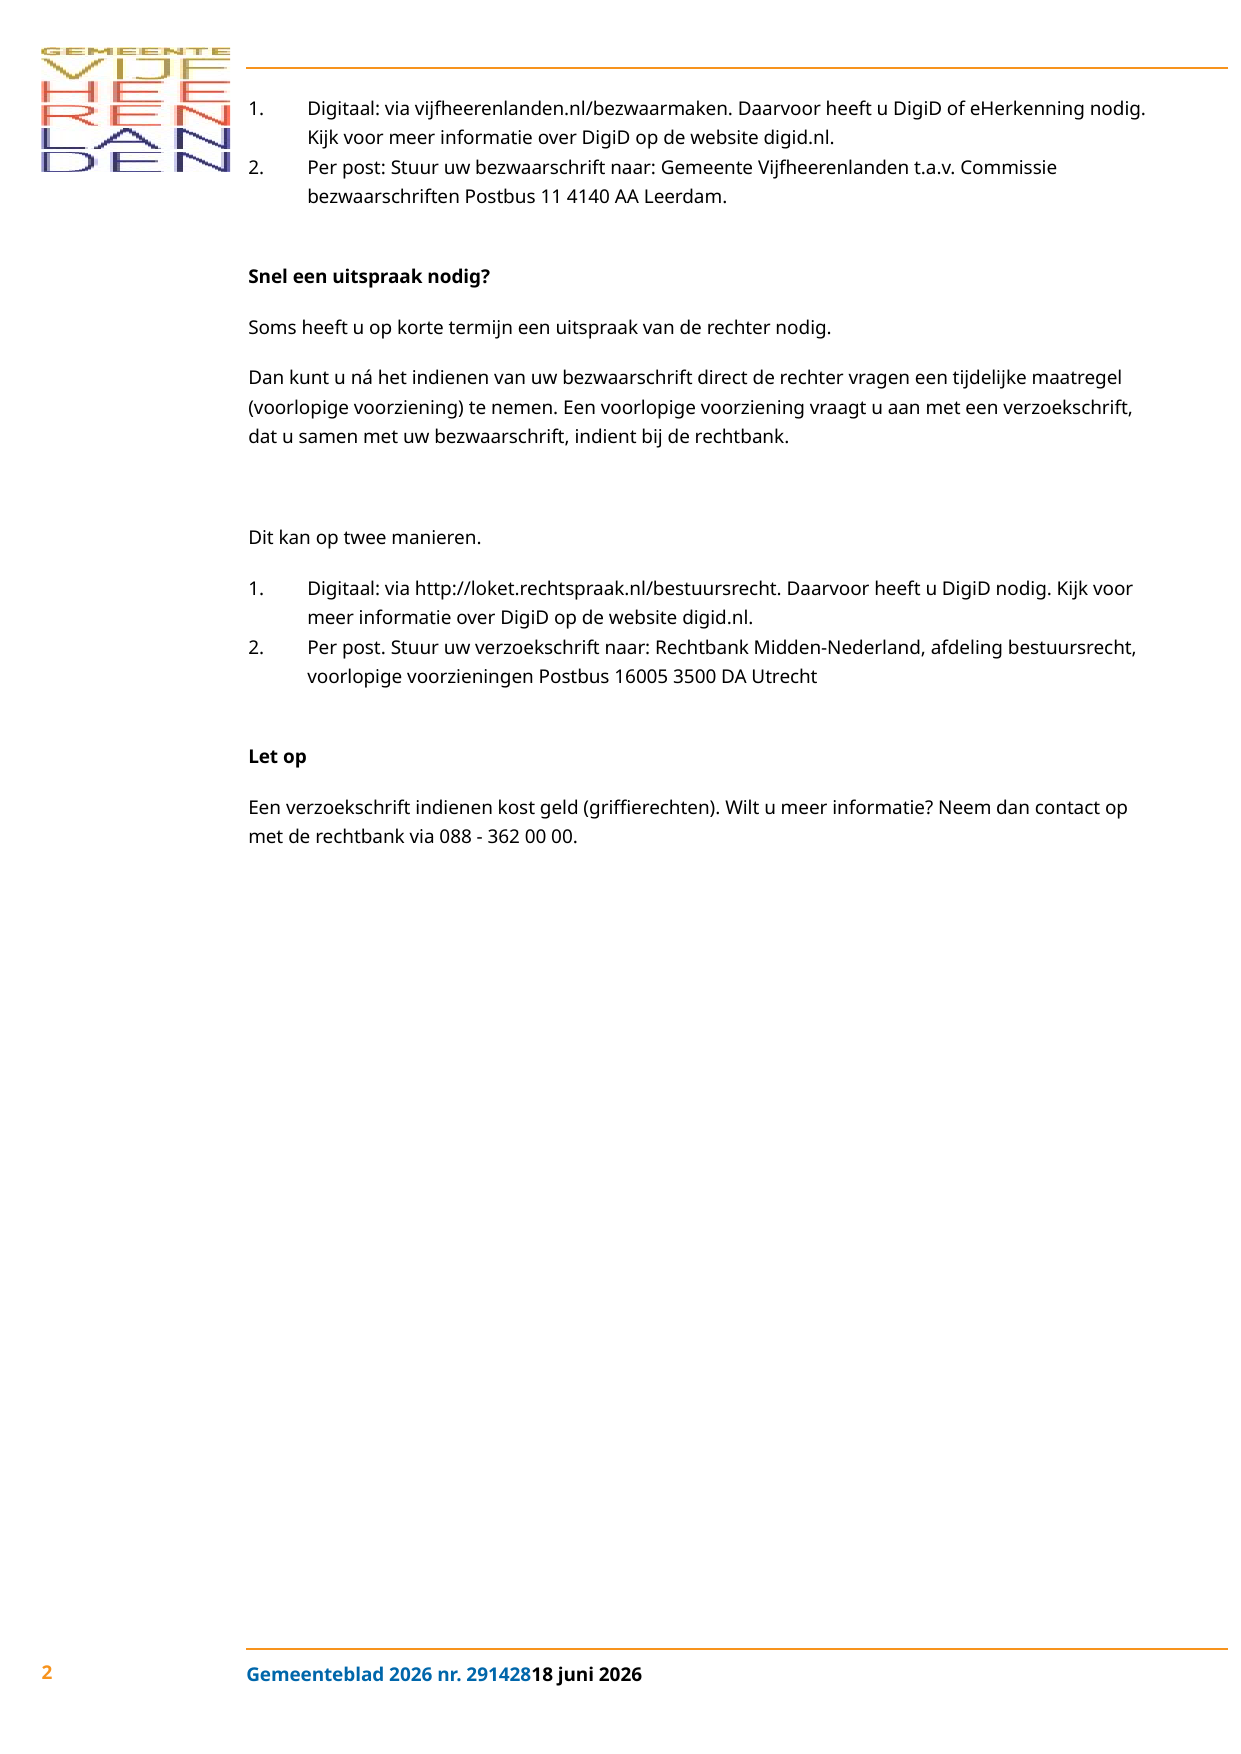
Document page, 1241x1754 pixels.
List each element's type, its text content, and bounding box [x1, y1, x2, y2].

text Soms heeft u op korte termijn een uitspraak van de rechter nodig. [248, 314, 1152, 340]
text Een verzoekschrift indienen kost geld (griffierechten). Wilt u meer informatie? Neem dan contact op met de rechtbank via 088 - 362 00 00. [248, 794, 1152, 849]
text Snel een uitspraak nodig? [248, 263, 1152, 289]
text Let op [248, 743, 1152, 769]
list Per post: Stuur uw bezwaarschrift naar: Gemeente Vijfheerenlanden t.a.v. Commissie bezwaarschriften Postbus 11 4140 AA Leerdam. [248, 154, 1152, 209]
text Dit kan op twee manieren. [248, 524, 1152, 550]
text Dan kunt u ná het indienen van uw bezwaarschrift direct de rechter vragen een tijdelijke maatregel (voorlopige voorziening) te nemen. Een voorlopige voorziening vraagt u aan met een verzoekschrift, dat u samen met uw bezwaarschrift, indient bij de rechtbank. [248, 364, 1152, 449]
list Per post. Stuur uw verzoekschrift naar: Rechtbank Midden-Nederland, afdeling bestuursrecht, voorlopige voorzieningen Postbus 16005 3500 DA Utrecht [248, 634, 1152, 689]
picture [41, 47, 231, 172]
list Digitaal: via http://loket.rechtspraak.nl/bestuursrecht. Daarvoor heeft u DigiD nodig. Kijk voor meer informatie over DigiD op de website digid.nl. [248, 575, 1152, 630]
list Digitaal: via vijfheerenlanden.nl/bezwaarmaken. Daarvoor heeft u DigiD of eHerkenning nodig. Kijk voor meer informatie over DigiD op de website digid.nl. [248, 95, 1152, 150]
